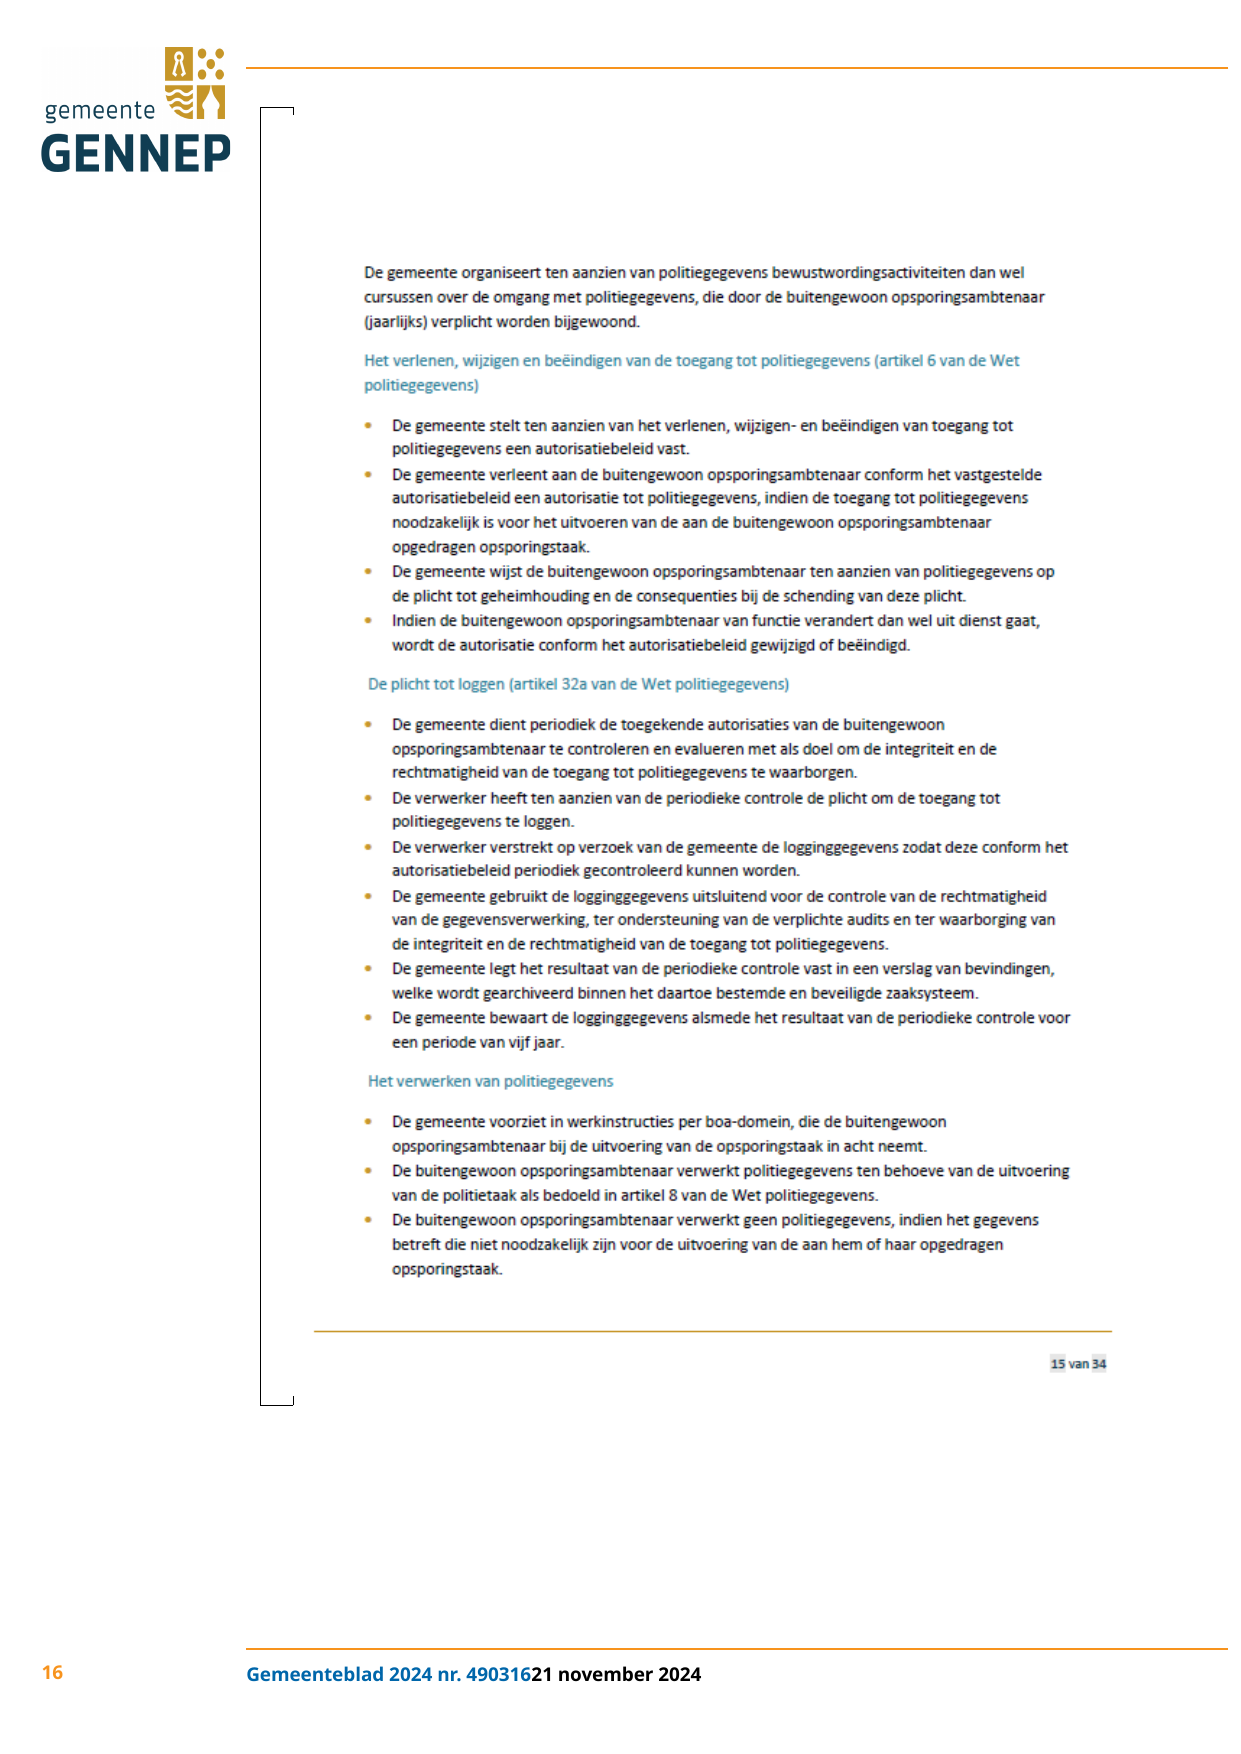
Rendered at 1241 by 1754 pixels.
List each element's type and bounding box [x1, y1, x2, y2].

picture [268, 115, 1173, 1396]
picture [41, 47, 231, 172]
